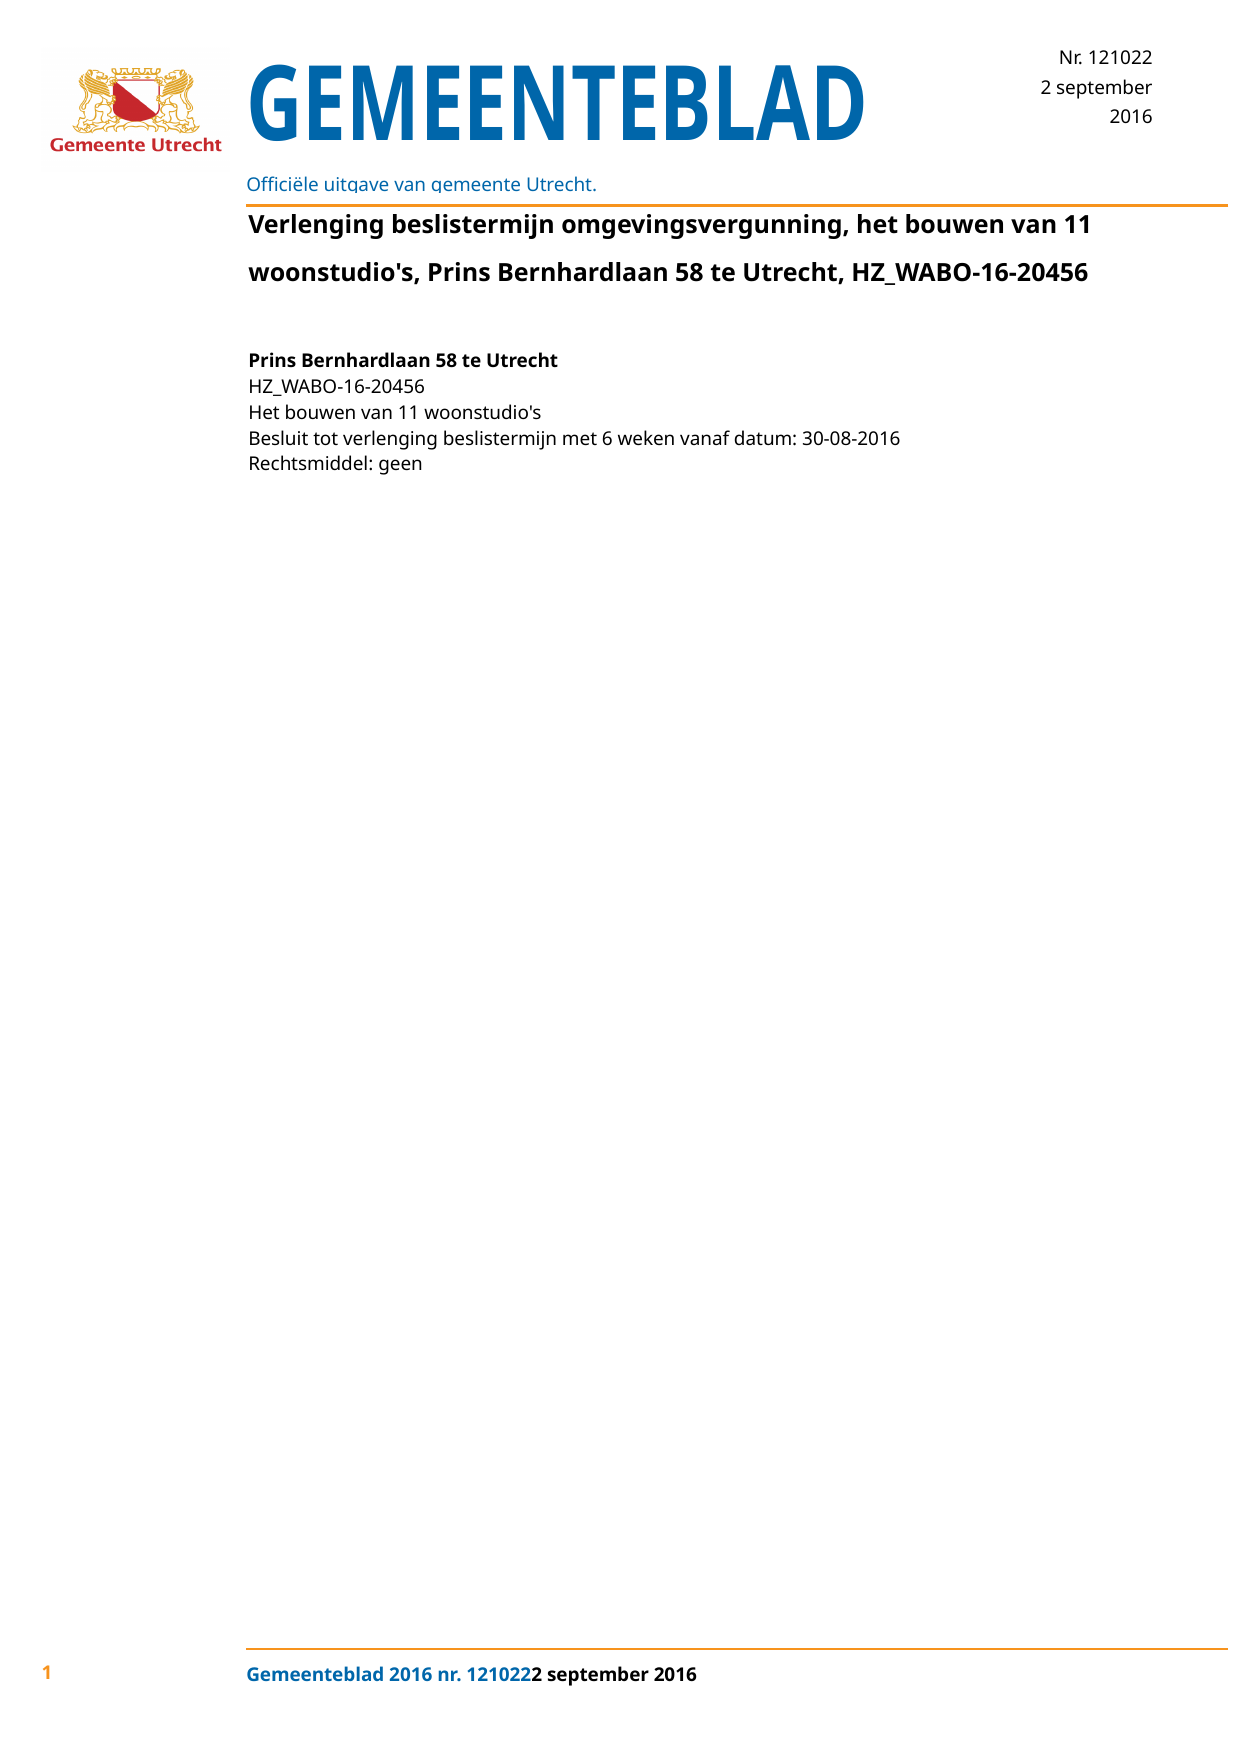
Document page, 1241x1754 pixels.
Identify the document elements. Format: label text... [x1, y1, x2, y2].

table_cell Besluit tot verlenging beslistermijn met 6 weken vanaf datum: 30-08-2016 [248, 425, 1152, 451]
table_cell Het bouwen van 11 woonstudio's [248, 399, 549, 425]
text Verlenging beslistermijn omgevingsvergunning, het bouwen van 11 woonstudio's, Prins Bernhardlaan 58 te Utrecht, HZ_WABO-16-20456 [248, 207, 1152, 288]
table_cell Rechtsmiddel: geen [248, 451, 1152, 476]
table_cell HZ_WABO-16-20456 [248, 373, 1152, 399]
table_header Prins Bernhardlaan 58 te Utrecht [248, 348, 1152, 373]
picture [41, 47, 231, 172]
